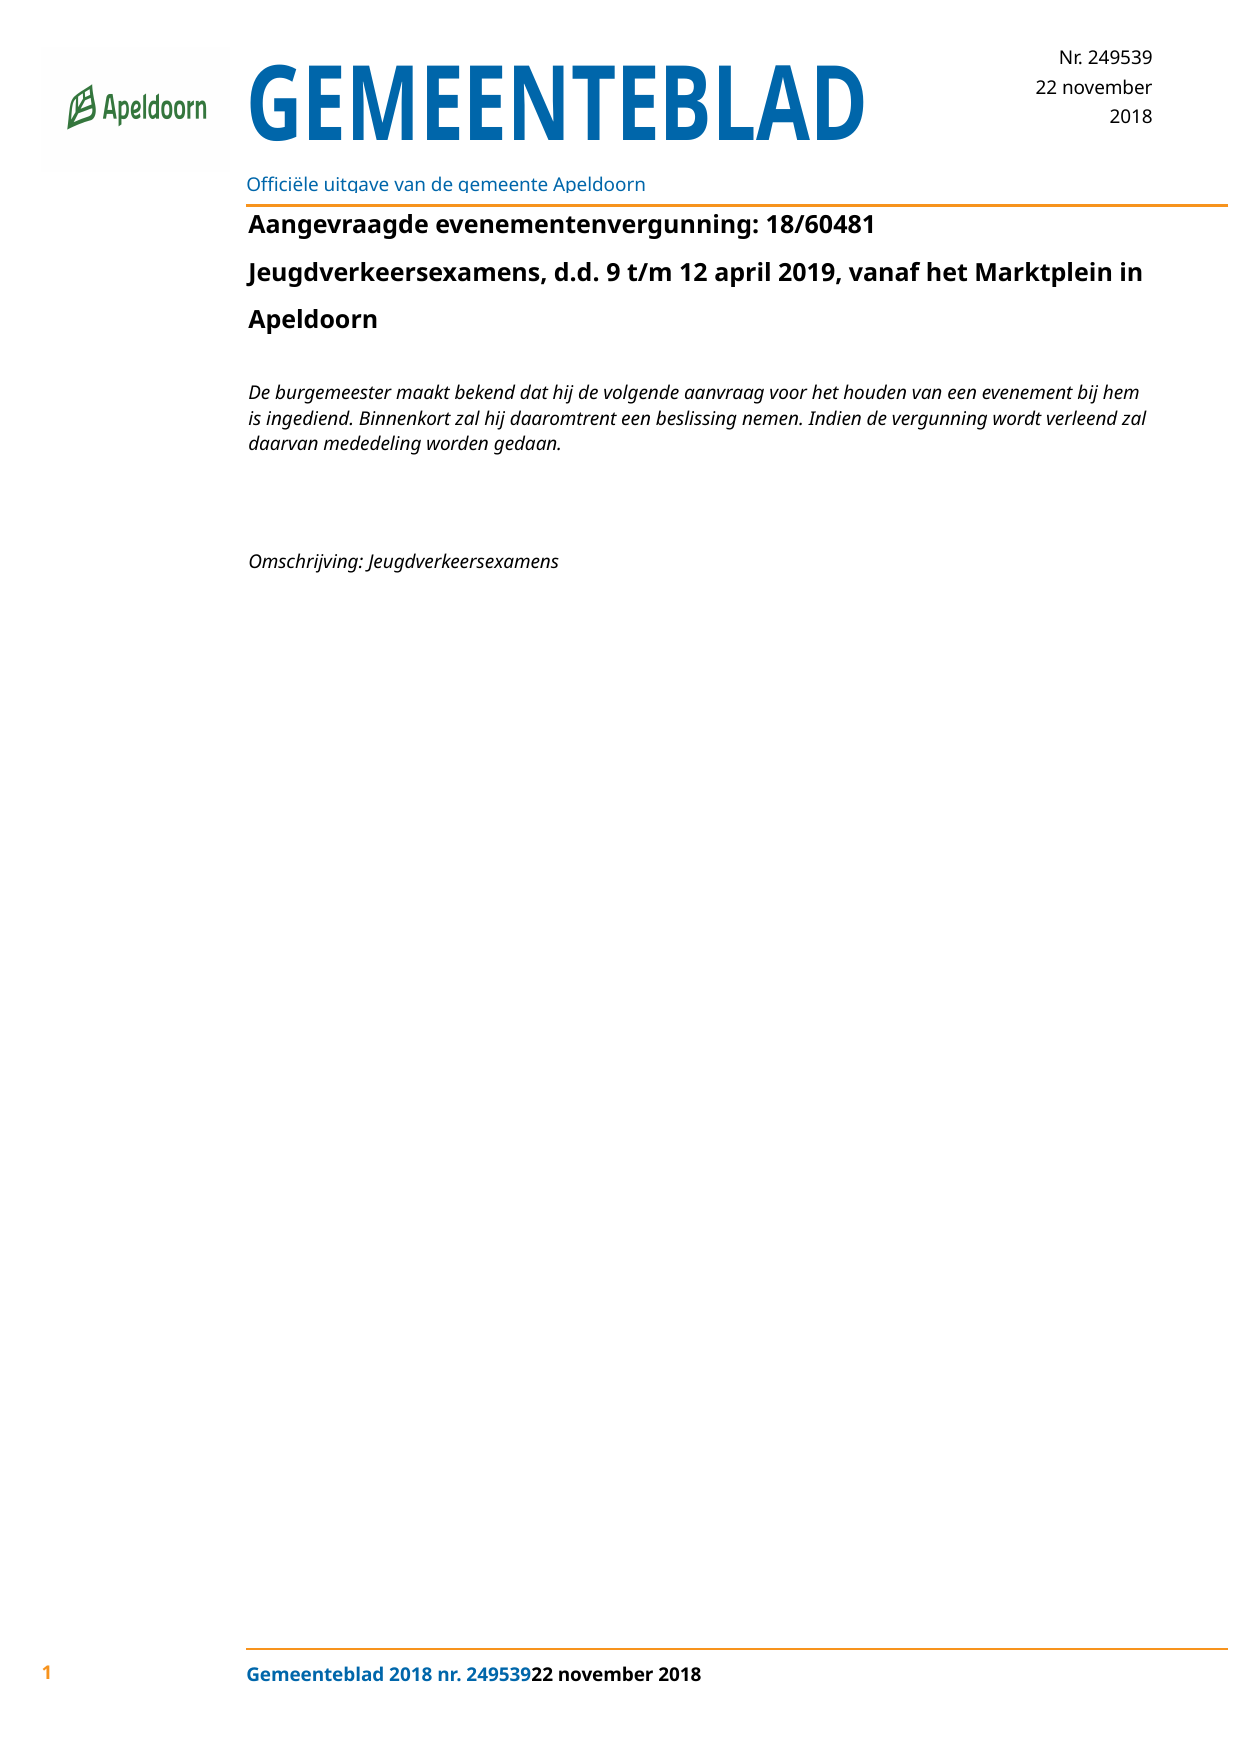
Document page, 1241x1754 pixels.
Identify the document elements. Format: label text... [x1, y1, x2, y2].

text De burgemeester maakt bekend dat hij de volgende aanvraag voor het houden van een evenement bij hem is ingediend. Binnenkort zal hij daaromtrent een beslissing nemen. Indien de vergunning wordt verleend zal daarvan mededeling worden gedaan. [248, 379, 1152, 456]
text Omschrijving: Jeugdverkeersexamens [248, 548, 1152, 574]
text Aangevraagde evenementenvergunning: 18/60481 Jeugdverkeersexamens, d.d. 9 t/m 12 april 2019, vanaf het Marktplein in Apeldoorn [248, 207, 1152, 336]
picture [41, 47, 231, 172]
